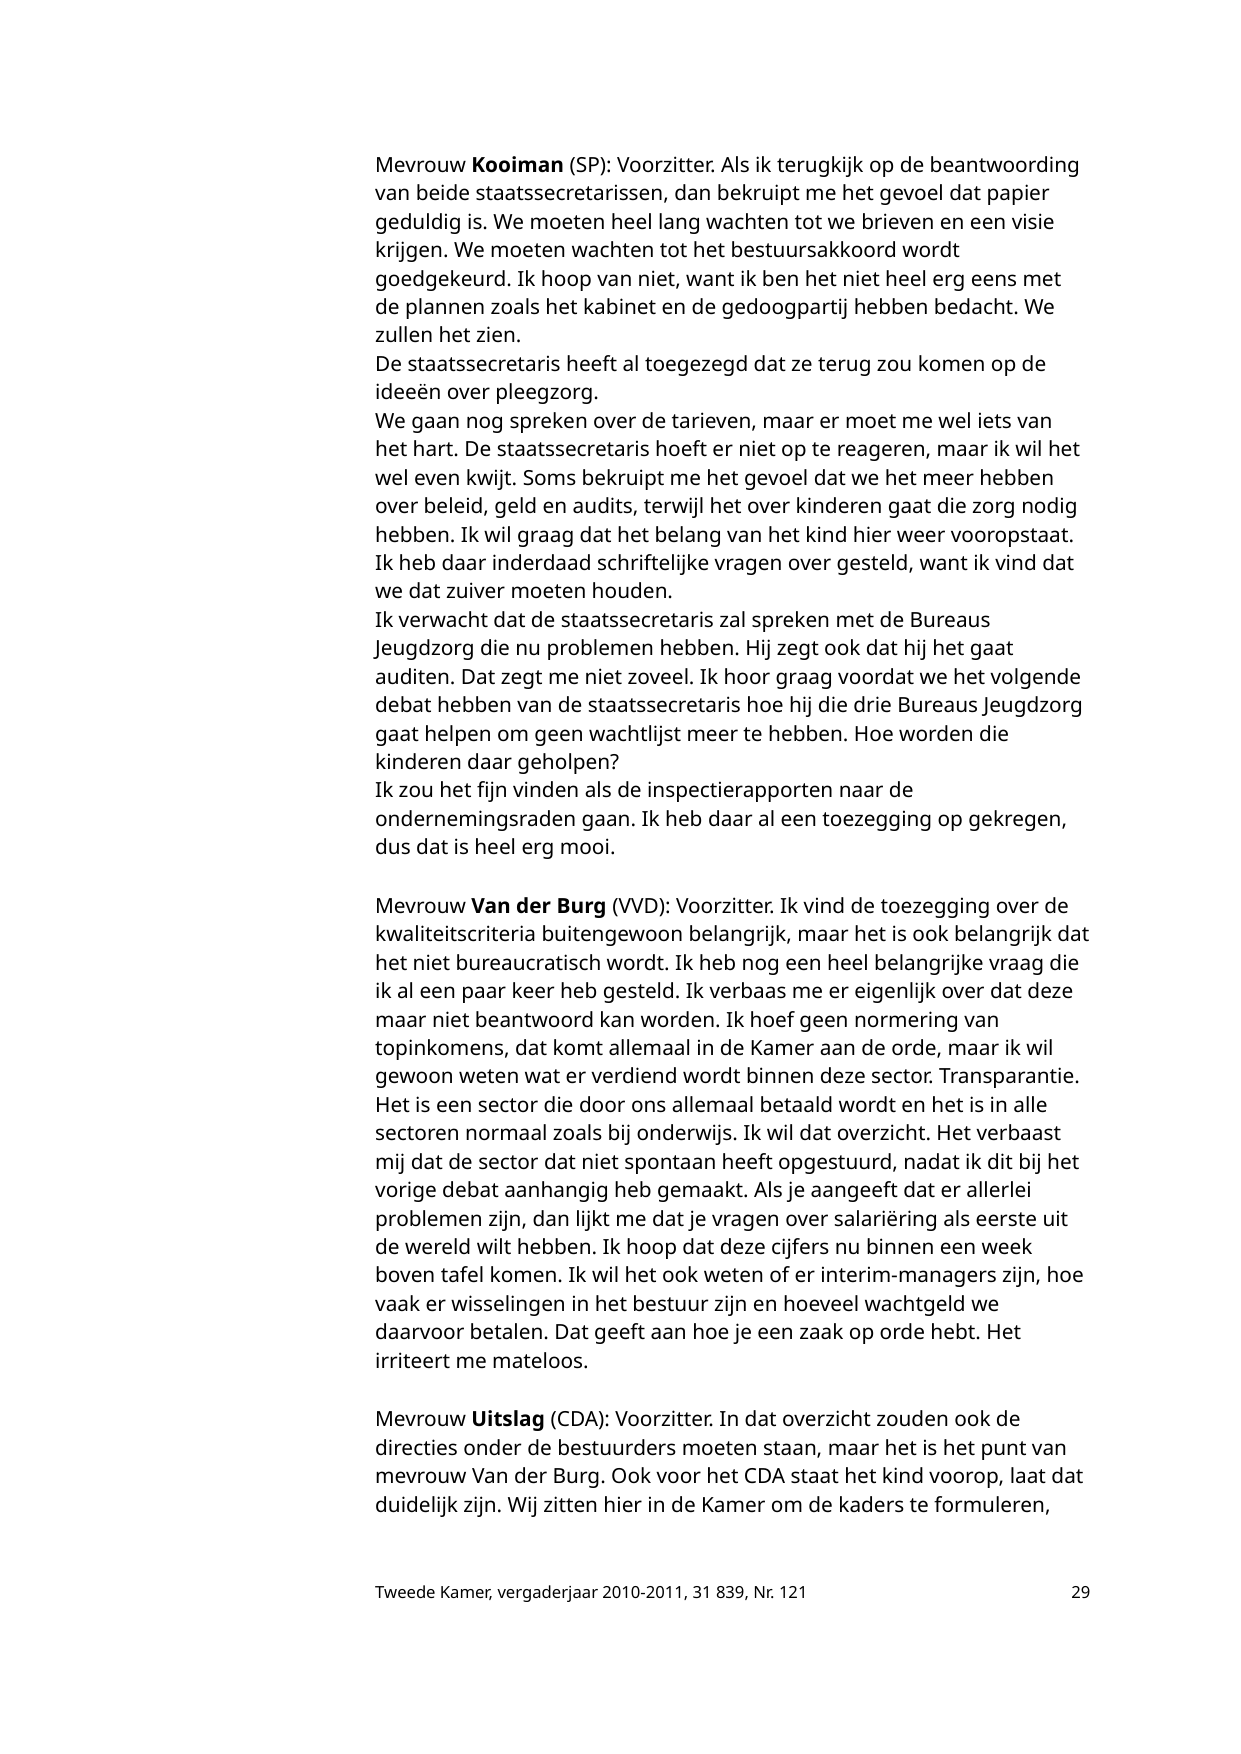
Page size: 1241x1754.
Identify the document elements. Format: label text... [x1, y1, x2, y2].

text Ik verwacht dat de staatssecretaris zal spreken met de Bureaus Jeugdzorg die nu problemen hebben. Hij zegt ook dat hij het gaat auditen. Dat zegt me niet zoveel. Ik hoor graag voordat we het volgende debat hebben van de staatssecretaris hoe hij die drie Bureaus Jeugdzorg gaat helpen om geen wachtlijst meer te hebben. Hoe worden die kinderen daar geholpen? [375, 605, 1090, 776]
text Mevrouw Van der Burg (VVD): Voorzitter. Ik vind de toezegging over de kwaliteitscriteria buitengewoon belangrijk, maar het is ook belangrijk dat het niet bureaucratisch wordt. Ik heb nog een heel belangrijke vraag die ik al een paar keer heb gesteld. Ik verbaas me er eigenlijk over dat deze maar niet beantwoord kan worden. Ik hoef geen normering van topinkomens, dat komt allemaal in de Kamer aan de orde, maar ik wil gewoon weten wat er verdiend wordt binnen deze sector. Transparantie. Het is een sector die door ons allemaal betaald wordt en het is in alle sectoren normaal zoals bij onderwijs. Ik wil dat overzicht. Het verbaast mij dat de sector dat niet spontaan heeft opgestuurd, nadat ik dit bij het vorige debat aanhangig heb gemaakt. Als je aangeeft dat er allerlei problemen zijn, dan lijkt me dat je vragen over salariëring als eerste uit de wereld wilt hebben. Ik hoop dat deze cijfers nu binnen een week boven tafel komen. Ik wil het ook weten of er interim-managers zijn, hoe vaak er wisselingen in het bestuur zijn en hoeveel wachtgeld we daarvoor betalen. Dat geeft aan hoe je een zaak op orde hebt. Het irriteert me mateloos. [375, 891, 1090, 1374]
text Ik zou het fijn vinden als de inspectierapporten naar de ondernemingsraden gaan. Ik heb daar al een toezegging op gekregen, dus dat is heel erg mooi. [375, 776, 1090, 861]
text Mevrouw Kooiman (SP): Voorzitter. Als ik terugkijk op de beantwoording van beide staatssecretarissen, dan bekruipt me het gevoel dat papier geduldig is. We moeten heel lang wachten tot we brieven en een visie krijgen. We moeten wachten tot het bestuursakkoord wordt goedgekeurd. Ik hoop van niet, want ik ben het niet heel erg eens met de plannen zoals het kabinet en de gedoogpartij hebben bedacht. We zullen het zien. [375, 150, 1090, 349]
text We gaan nog spreken over de tarieven, maar er moet me wel iets van het hart. De staatssecretaris hoeft er niet op te reageren, maar ik wil het wel even kwijt. Soms bekruipt me het gevoel dat we het meer hebben over beleid, geld en audits, terwijl het over kinderen gaat die zorg nodig hebben. Ik wil graag dat het belang van het kind hier weer vooropstaat. Ik heb daar inderdaad schriftelijke vragen over gesteld, want ik vind dat we dat zuiver moeten houden. [375, 406, 1090, 605]
text Mevrouw Uitslag (CDA): Voorzitter. In dat overzicht zouden ook de directies onder de bestuurders moeten staan, maar het is het punt van mevrouw Van der Burg. Ook voor het CDA staat het kind voorop, laat dat duidelijk zijn. Wij zitten hier in de Kamer om de kaders te formuleren, [375, 1404, 1090, 1518]
text De staatssecretaris heeft al toegezegd dat ze terug zou komen op de ideeën over pleegzorg. [375, 349, 1090, 406]
